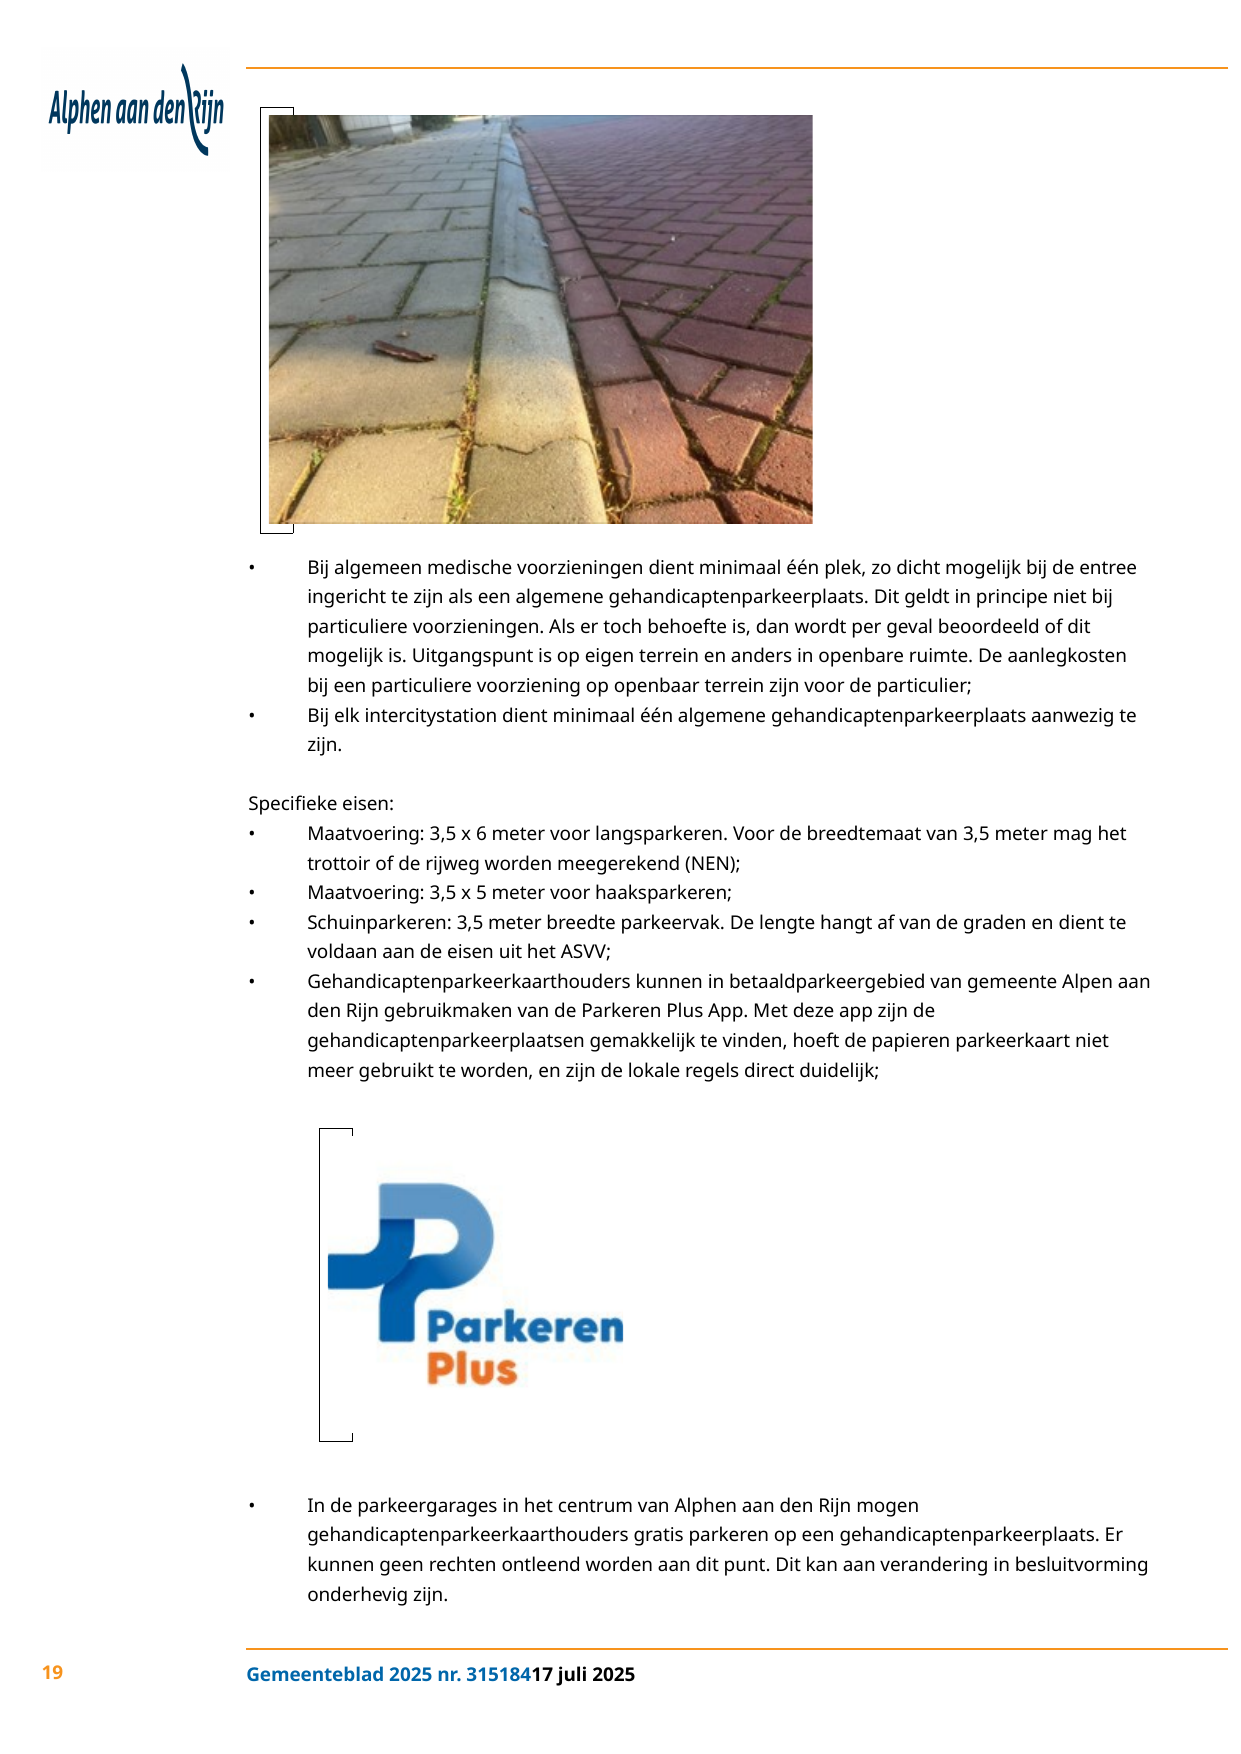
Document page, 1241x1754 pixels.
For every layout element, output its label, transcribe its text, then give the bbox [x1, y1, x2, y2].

text Specifieke eisen: [248, 791, 1152, 816]
list Maatvoering: 3,5 x 6 meter voor langsparkeren. Voor de breedtemaat van 3,5 meter mag het trottoir of de rijweg worden meegerekend (NEN); [248, 820, 1152, 876]
picture [268, 115, 813, 524]
list Maatvoering: 3,5 x 5 meter voor haaksparkeren; [248, 879, 1152, 905]
list Bij algemeen medische voorzieningen dient minimaal één plek, zo dicht mogelijk bij de entree ingericht te zijn als een algemene gehandicaptenparkeerplaats. Dit geldt in principe niet bij particuliere voorzieningen. Als er toch behoefte is, dan wordt per geval beoordeeld of dit mogelijk is. Uitgangspunt is op eigen terrein en anders in openbare ruimte. De aanlegkosten bij een particuliere voorziening op openbaar terrein zijn voor de particulier; [248, 554, 1152, 698]
list Bij elk intercitystation dient minimaal één algemene gehandicaptenparkeerplaats aanwezig te zijn. [248, 702, 1152, 757]
picture [41, 47, 231, 172]
list Schuinparkeren: 3,5 meter breedte parkeervak. De lengte hangt af van de graden en dient te voldaan aan de eisen uit het ASVV; [248, 909, 1152, 964]
picture [327, 1136, 624, 1433]
list In de parkeergarages in het centrum van Alphen aan den Rijn mogen gehandicaptenparkeerkaarthouders gratis parkeren op een gehandicaptenparkeerplaats. Er kunnen geen rechten ontleend worden aan dit punt. Dit kan aan verandering in besluitvorming onderhevig zijn. [248, 1492, 1152, 1607]
list Gehandicaptenparkeerkaarthouders kunnen in betaaldparkeergebied van gemeente Alpen aan den Rijn gebruikmaken van de Parkeren Plus App. Met deze app zijn de gehandicaptenparkeerplaatsen gemakkelijk te vinden, hoeft de papieren parkeerkaart niet meer gebruikt te worden, en zijn de lokale regels direct duidelijk; [248, 968, 1152, 1083]
